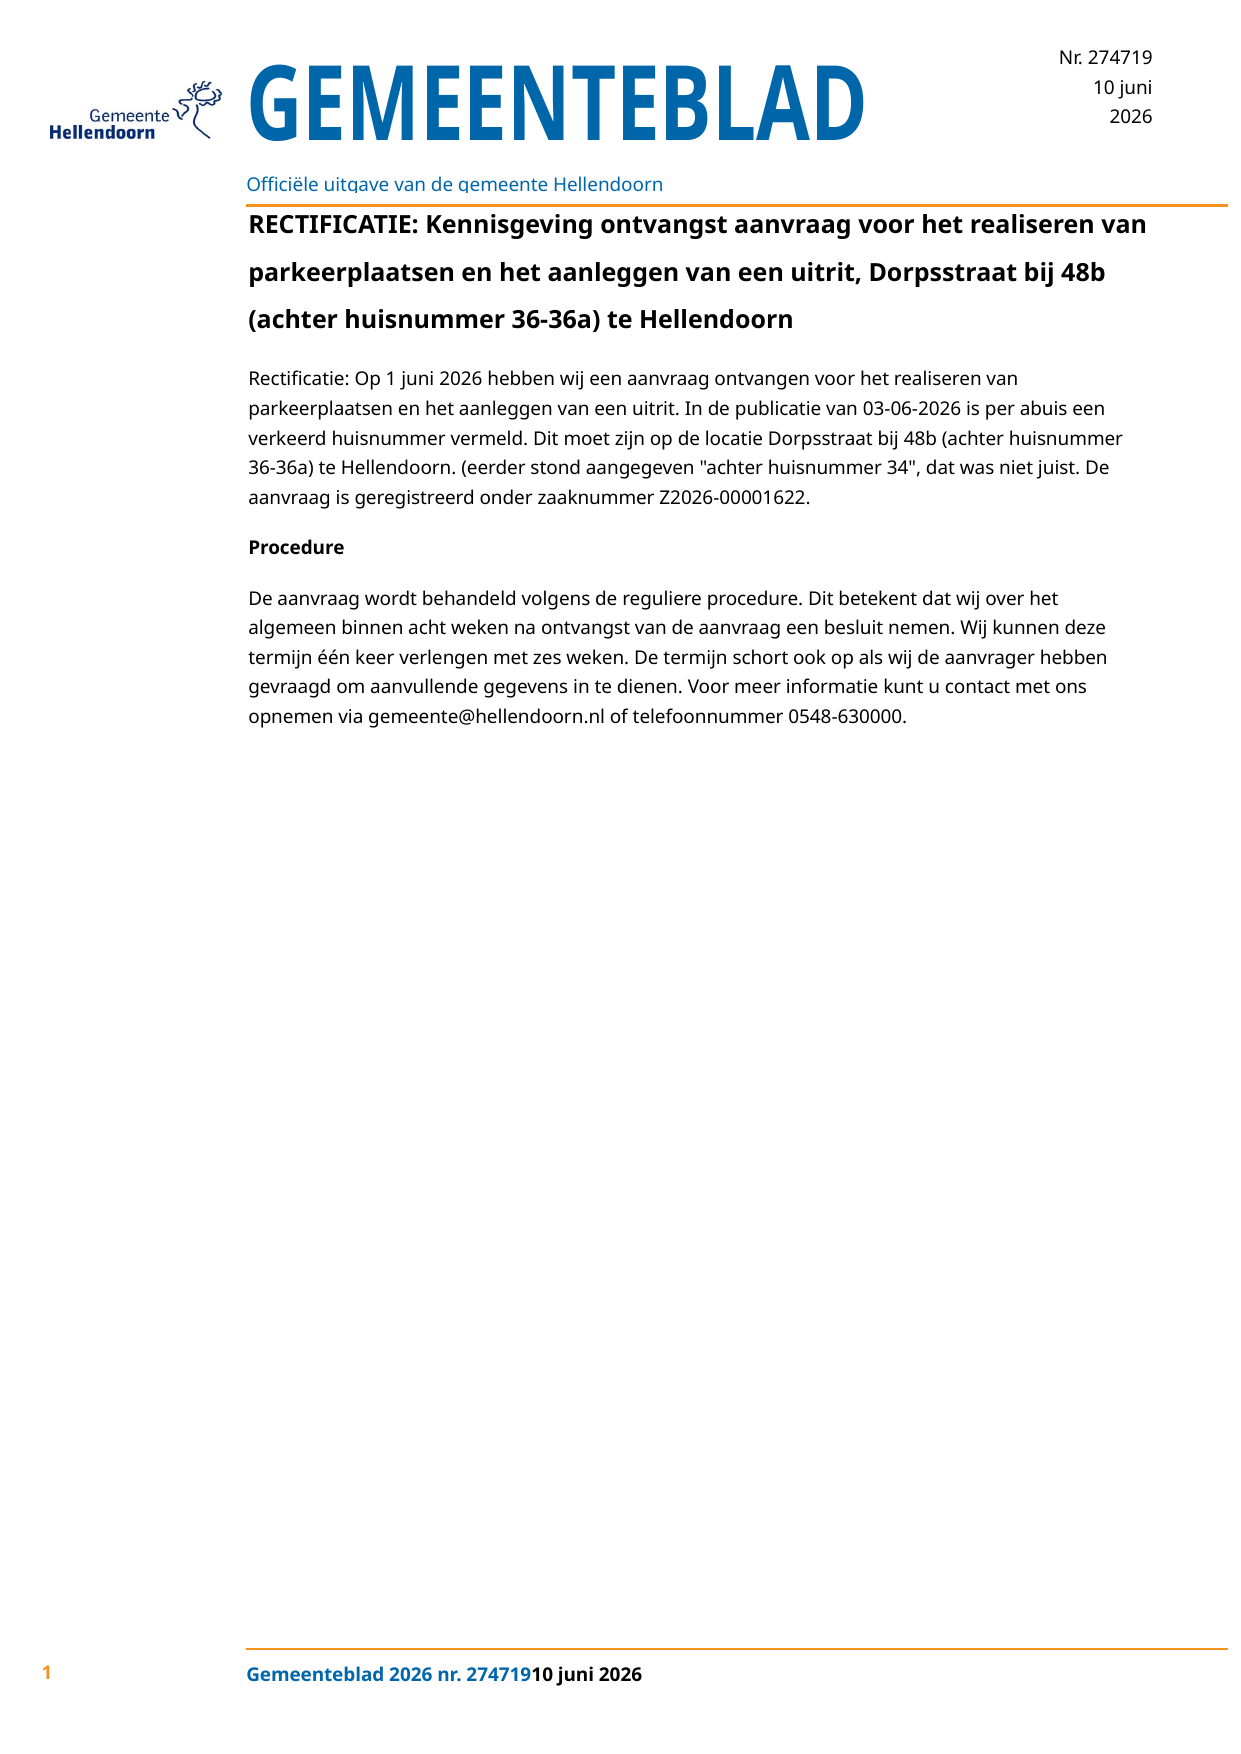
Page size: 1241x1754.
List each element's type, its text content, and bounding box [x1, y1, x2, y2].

text Procedure [248, 534, 1152, 560]
text Rectificatie: Op 1 juni 2026 hebben wij een aanvraag ontvangen voor het realiseren van parkeerplaatsen en het aanleggen van een uitrit. In de publicatie van 03-06-2026 is per abuis een verkeerd huisnummer vermeld. Dit moet zijn op de locatie Dorpsstraat bij 48b (achter huisnummer 36-36a) te Hellendoorn. (eerder stond aangegeven "achter huisnummer 34", dat was niet juist. De aanvraag is geregistreerd onder zaaknummer Z2026-00001622. [248, 366, 1152, 509]
text De aanvraag wordt behandeld volgens de reguliere procedure. Dit betekent dat wij over het algemeen binnen acht weken na ontvangst van de aanvraag een besluit nemen. Wij kunnen deze termijn één keer verlengen met zes weken. De termijn schort ook op als wij de aanvrager hebben gevraagd om aanvullende gegevens in te dienen. Voor meer informatie kunt u contact met ons opnemen via gemeente@hellendoorn.nl of telefoonnummer 0548-630000. [248, 585, 1152, 729]
text RECTIFICATIE: Kennisgeving ontvangst aanvraag voor het realiseren van parkeerplaatsen en het aanleggen van een uitrit, Dorpsstraat bij 48b (achter huisnummer 36-36a) te Hellendoorn [248, 207, 1152, 336]
picture [41, 47, 231, 172]
